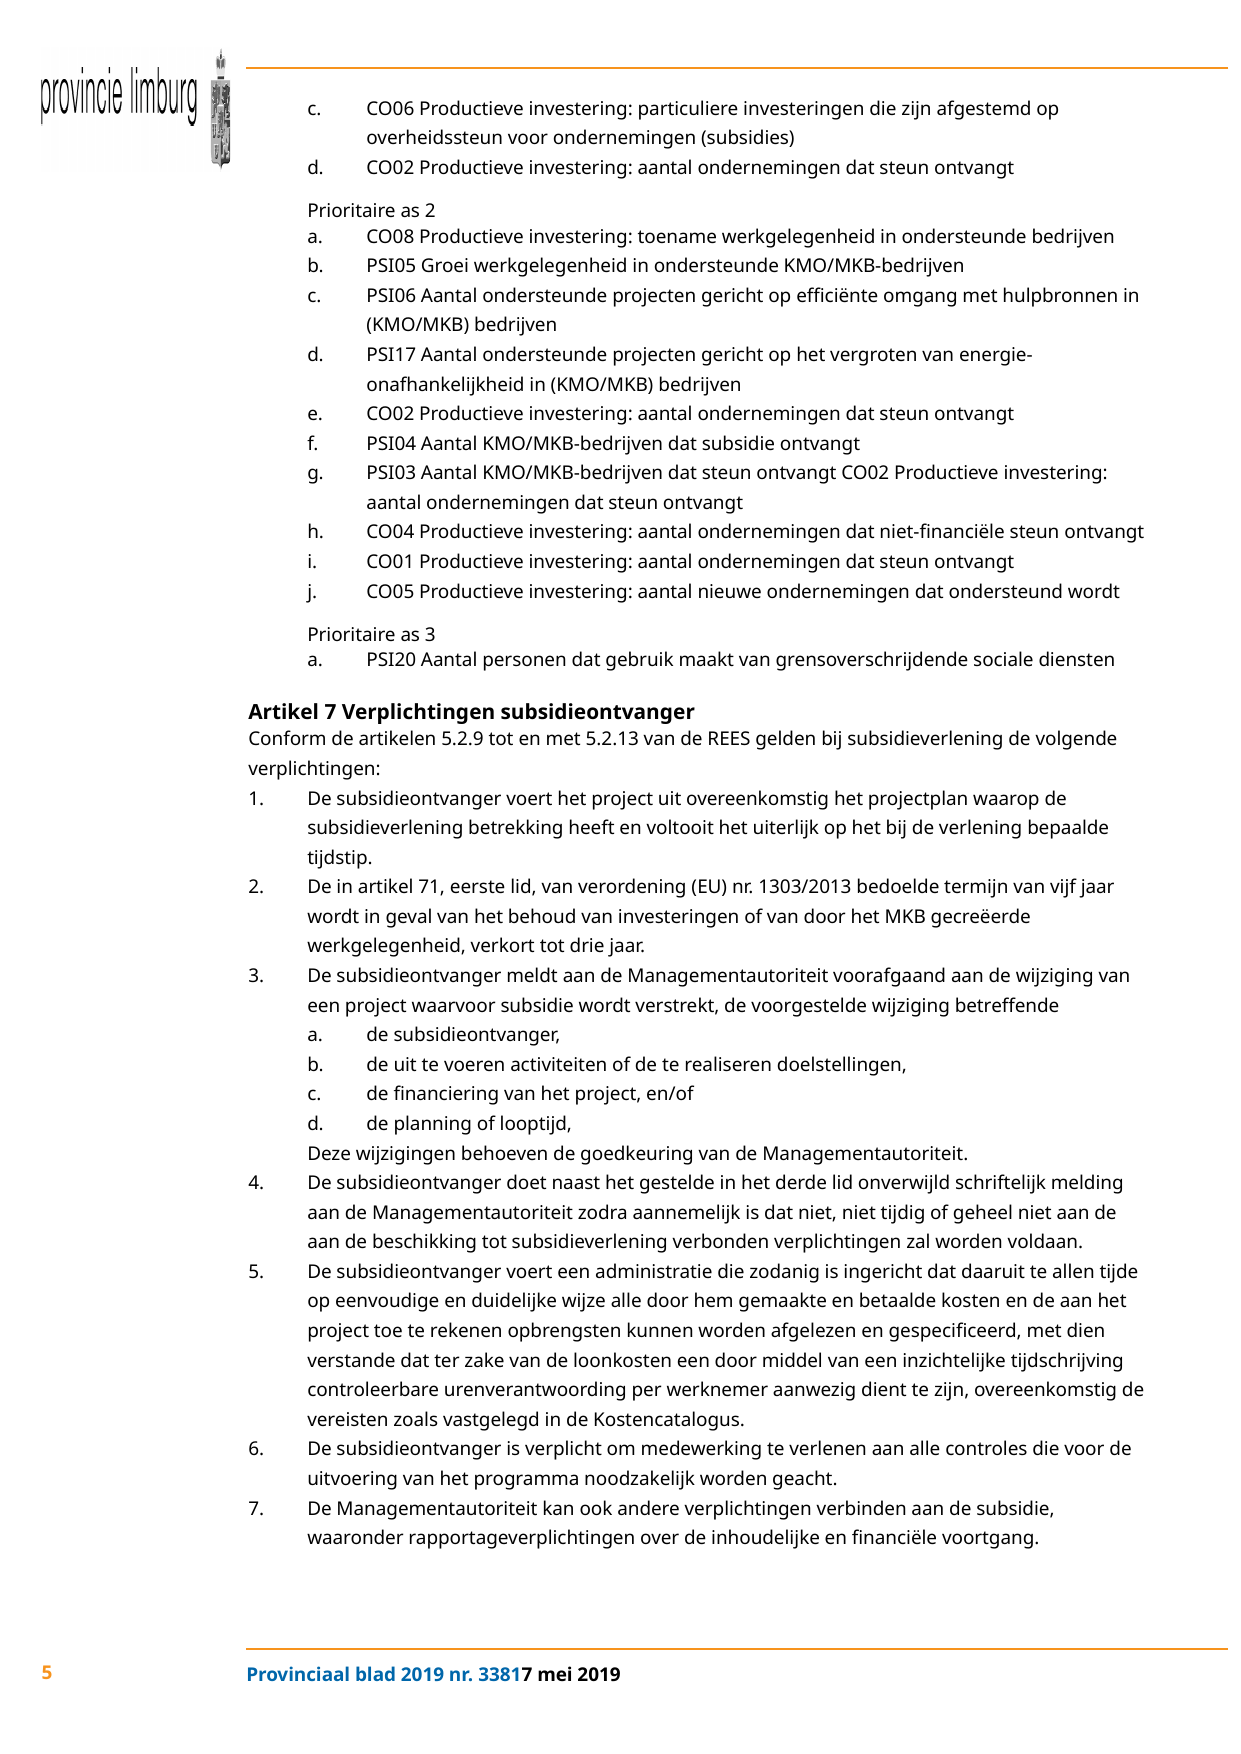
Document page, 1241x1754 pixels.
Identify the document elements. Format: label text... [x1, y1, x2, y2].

list De Managementautoriteit kan ook andere verplichtingen verbinden aan de subsidie, waaronder rapportageverplichtingen over de inhoudelijke en financiële voortgang. [248, 1495, 1152, 1550]
list De subsidieontvanger meldt aan de Managementautoriteit voorafgaand aan de wijziging van een project waarvoor subsidie wordt verstrekt, de voorgestelde wijziging betreffende [248, 962, 1152, 1017]
list de subsidieontvanger, [307, 1021, 1152, 1047]
picture [41, 47, 231, 172]
list De subsidieontvanger voert het project uit overeenkomstig het projectplan waarop de subsidieverlening betrekking heeft en voltooit het uiterlijk op het bij de verlening bepaalde tijdstip. [248, 785, 1152, 869]
list CO04 Productieve investering: aantal ondernemingen dat niet-financiële steun ontvangt [307, 519, 1152, 544]
list CO01 Productieve investering: aantal ondernemingen dat steun ontvangt [307, 548, 1152, 574]
list CO02 Productieve investering: aantal ondernemingen dat steun ontvangt [307, 154, 1152, 180]
list PSI17 Aantal ondersteunde projecten gericht op het vergroten van energie-onafhankelijkheid in (KMO/MKB) bedrijven [307, 341, 1152, 396]
list PSI06 Aantal ondersteunde projecten gericht op efficiënte omgang met hulpbronnen in (KMO/MKB) bedrijven [307, 282, 1152, 337]
list De in artikel 71, eerste lid, van verordening (EU) nr. 1303/2013 bedoelde termijn van vijf jaar wordt in geval van het behoud van investeringen of van door het MKB gecreëerde werkgelegenheid, verkort tot drie jaar. [248, 873, 1152, 958]
list PSI03 Aantal KMO/MKB-bedrijven dat steun ontvangt CO02 Productieve investering: aantal ondernemingen dat steun ontvangt [307, 459, 1152, 515]
list De subsidieontvanger is verplicht om medewerking te verlenen aan alle controles die voor de uitvoering van het programma noodzakelijk worden geacht. [248, 1436, 1152, 1491]
list De subsidieontvanger voert een administratie die zodanig is ingericht dat daaruit te allen tijde op eenvoudige en duidelijke wijze alle door hem gemaakte en betaalde kosten en de aan het project toe te rekenen opbrengsten kunnen worden afgelezen en gespecificeerd, met dien verstande dat ter zake van de loonkosten een door middel van een inzichtelijke tijdschrijving controleerbare urenverantwoording per werknemer aanwezig dient te zijn, overeenkomstig de vereisten zoals vastgelegd in de Kostencatalogus. [248, 1258, 1152, 1432]
list de planning of looptijd, [307, 1110, 1152, 1136]
list PSI05 Groei werkgelegenheid in ondersteunde KMO/MKB-bedrijven [307, 252, 1152, 278]
list Deze wijzigingen behoeven de goedkeuring van de Managementautoriteit. [248, 1140, 1152, 1165]
list Prioritaire as 2 [248, 197, 1152, 223]
list de financiering van het project, en/of [307, 1081, 1152, 1106]
list Prioritaire as 3 [248, 621, 1152, 647]
list PSI20 Aantal personen dat gebruik maakt van grensoverschrijdende sociale diensten [307, 647, 1152, 672]
list de uit te voeren activiteiten of de te realiseren doelstellingen, [307, 1051, 1152, 1077]
text Artikel 7 Verplichtingen subsidieontvanger [248, 697, 1152, 726]
list CO05 Productieve investering: aantal nieuwe ondernemingen dat ondersteund wordt [307, 578, 1152, 603]
list CO06 Productieve investering: particuliere investeringen die zijn afgestemd op overheidssteun voor ondernemingen (subsidies) [307, 95, 1152, 150]
text Conform de artikelen 5.2.9 tot en met 5.2.13 van de REES gelden bij subsidieverlening de volgende verplichtingen: [248, 726, 1152, 781]
list PSI04 Aantal KMO/MKB-bedrijven dat subsidie ontvangt [307, 430, 1152, 456]
list CO02 Productieve investering: aantal ondernemingen dat steun ontvangt [307, 400, 1152, 426]
list De subsidieontvanger doet naast het gestelde in het derde lid onverwijld schriftelijk melding aan de Managementautoriteit zodra aannemelijk is dat niet, niet tijdig of geheel niet aan de aan de beschikking tot subsidieverlening verbonden verplichtingen zal worden voldaan. [248, 1169, 1152, 1254]
list CO08 Productieve investering: toename werkgelegenheid in ondersteunde bedrijven [307, 223, 1152, 248]
